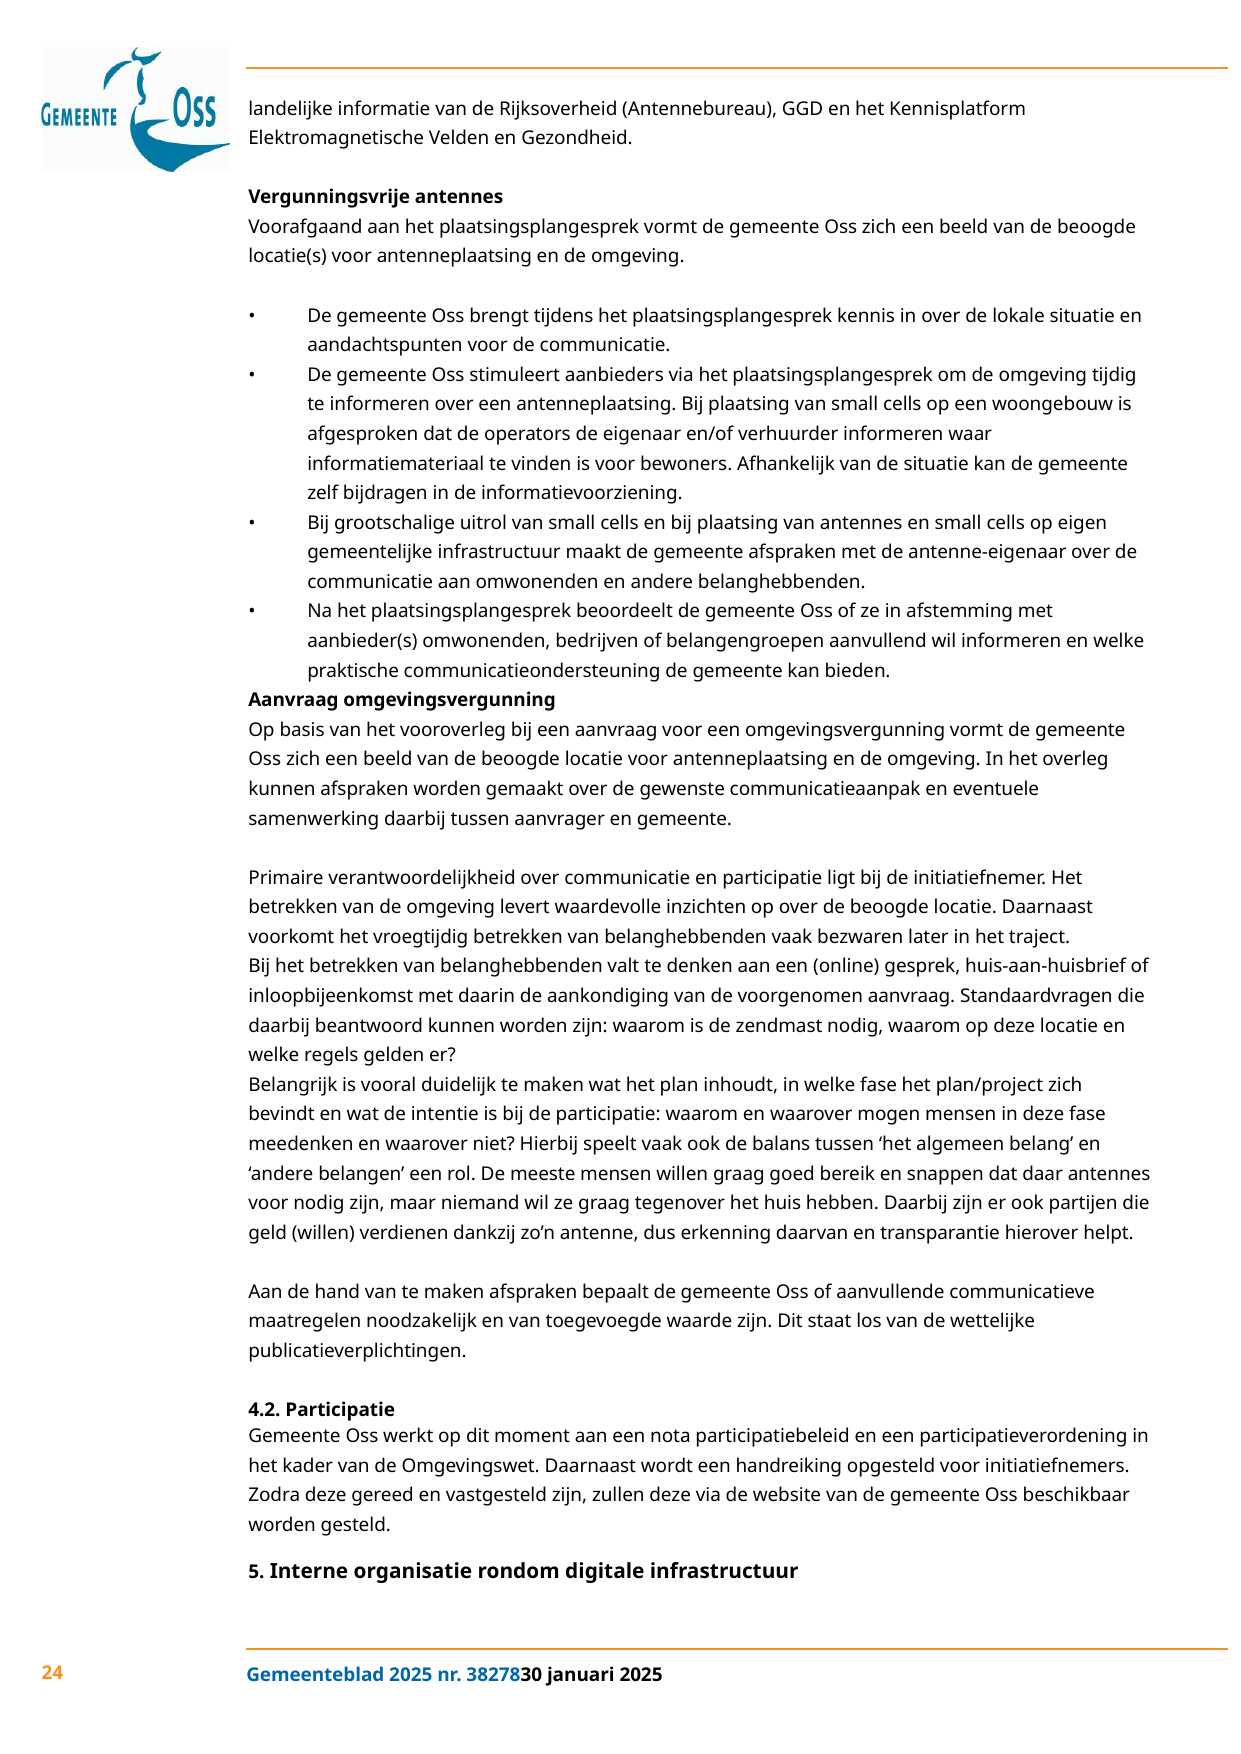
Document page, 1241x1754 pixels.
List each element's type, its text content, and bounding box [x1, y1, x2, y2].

text Voorafgaand aan het plaatsingsplangesprek vormt de gemeente Oss zich een beeld van de beoogde locatie(s) voor antenneplaatsing en de omgeving. [248, 213, 1152, 268]
text Primaire verantwoordelijkheid over communicatie en participatie ligt bij de initiatiefnemer. Het betrekken van de omgeving levert waardevolle inzichten op over de beoogde locatie. Daarnaast voorkomt het vroegtijdig betrekken van belanghebbenden vaak bezwaren later in het traject. [248, 864, 1152, 949]
list Na het plaatsingsplangesprek beoordeelt de gemeente Oss of ze in afstemming met aanbieder(s) omwonenden, bedrijven of belangengroepen aanvullend wil informeren en welke praktische communicatieondersteuning de gemeente kan bieden. [248, 598, 1152, 683]
list Bij grootschalige uitrol van small cells en bij plaatsing van antennes en small cells op eigen gemeentelijke infrastructuur maakt de gemeente afspraken met de antenne-eigenaar over de communicatie aan omwonenden en andere belanghebbenden. [248, 509, 1152, 594]
text Aan de hand van te maken afspraken bepaalt de gemeente Oss of aanvullende communicatieve maatregelen noodzakelijk en van toegevoegde waarde zijn. Dit staat los van de wettelijke publicatieverplichtingen. [248, 1278, 1152, 1363]
text Vergunningsvrije antennes [248, 183, 1152, 209]
text 4.2. Participatie [248, 1396, 1152, 1422]
text 5. Interne organisatie rondom digitale infrastructuur [248, 1557, 1152, 1585]
list De gemeente Oss stimuleert aanbieders via het plaatsingsplangesprek om de omgeving tijdig te informeren over een antenneplaatsing. Bij plaatsing van small cells op een woongebouw is afgesproken dat de operators de eigenaar en/of verhuurder informeren waar informatiemateriaal te vinden is voor bewoners. Afhankelijk van de situatie kan de gemeente zelf bijdragen in de informatievoorziening. [248, 361, 1152, 505]
text Gemeente Oss werkt op dit moment aan een nota participatiebeleid en een participatieverordening in het kader van de Omgevingswet. Daarnaast wordt een handreiking opgesteld voor initiatiefnemers. Zodra deze gereed en vastgesteld zijn, zullen deze via de website van de gemeente Oss beschikbaar worden gesteld. [248, 1422, 1152, 1537]
text Aanvraag omgevingsvergunning [248, 686, 1152, 712]
picture [41, 47, 231, 172]
text Bij het betrekken van belanghebbenden valt te denken aan een (online) gesprek, huis-aan-huisbrief of inloopbijeenkomst met daarin de aankondiging van de voorgenomen aanvraag. Standaardvragen die daarbij beantwoord kunnen worden zijn: waarom is de zendmast nodig, waarom op deze locatie en welke regels gelden er? [248, 953, 1152, 1067]
text landelijke informatie van de Rijksoverheid (Antennebureau), GGD en het Kennisplatform Elektromagnetische Velden en Gezondheid. [248, 95, 1152, 150]
text Belangrijk is vooral duidelijk te maken wat het plan inhoudt, in welke fase het plan/project zich bevindt en wat de intentie is bij de participatie: waarom en waarover mogen mensen in deze fase meedenken en waarover niet? Hierbij speelt vaak ook de balans tussen ‘het algemeen belang’ en ‘andere belangen’ een rol. De meeste mensen willen graag goed bereik en snappen dat daar antennes voor nodig zijn, maar niemand wil ze graag tegenover het huis hebben. Daarbij zijn er ook partijen die geld (willen) verdienen dankzij zo’n antenne, dus erkenning daarvan en transparantie hierover helpt. [248, 1071, 1152, 1245]
list De gemeente Oss brengt tijdens het plaatsingsplangesprek kennis in over de lokale situatie en aandachtspunten voor de communicatie. [248, 302, 1152, 357]
text Op basis van het vooroverleg bij een aanvraag voor een omgevingsvergunning vormt de gemeente Oss zich een beeld van de beoogde locatie voor antenneplaatsing en de omgeving. In het overleg kunnen afspraken worden gemaakt over de gewenste communicatieaanpak en eventuele samenwerking daarbij tussen aanvrager en gemeente. [248, 716, 1152, 831]
